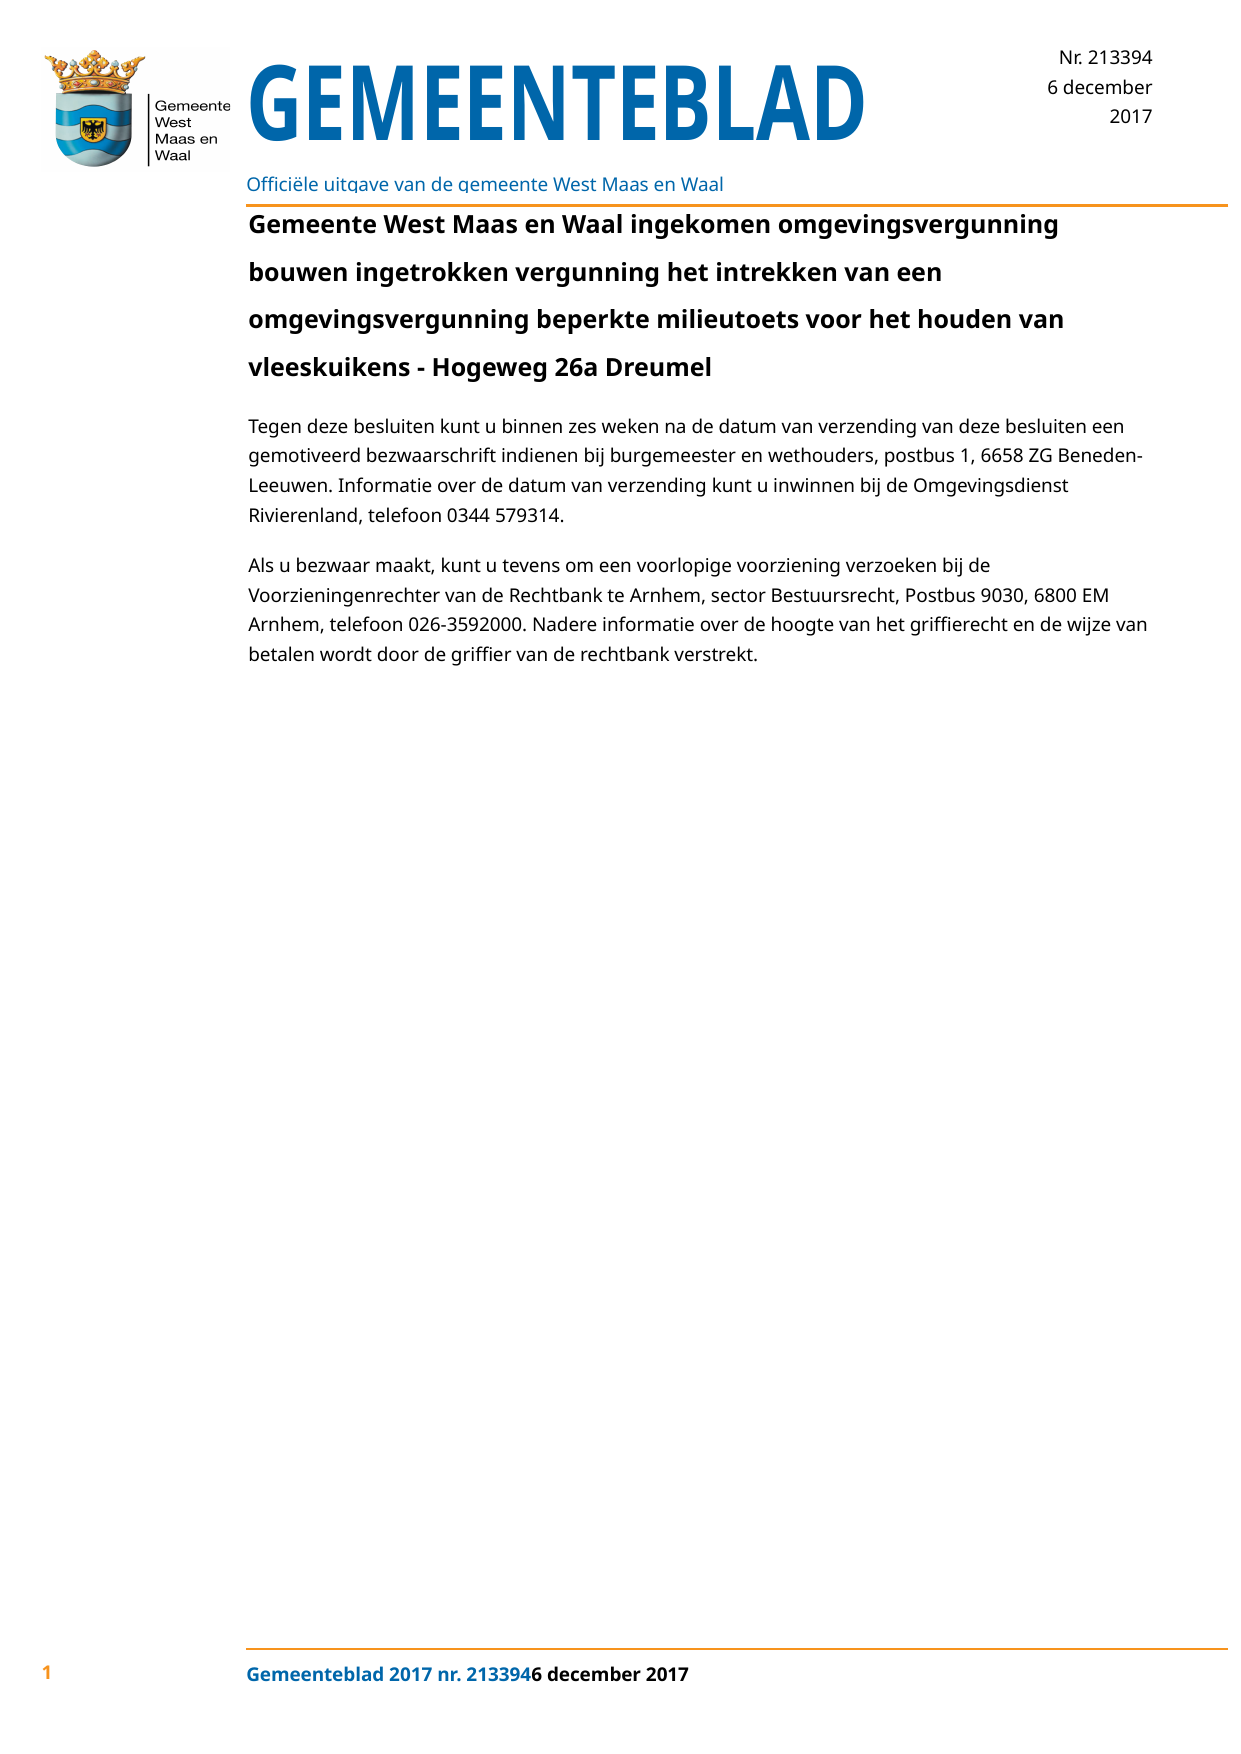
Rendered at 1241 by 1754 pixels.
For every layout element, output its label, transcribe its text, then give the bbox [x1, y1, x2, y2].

text Tegen deze besluiten kunt u binnen zes weken na de datum van verzending van deze besluiten een gemotiveerd bezwaarschrift indienen bij burgemeester en wethouders, postbus 1, 6658 ZG Beneden-Leeuwen. Informatie over de datum van verzending kunt u inwinnen bij de Omgevingsdienst Rivierenland, telefoon 0344 579314. [248, 413, 1152, 528]
text Gemeente West Maas en Waal ingekomen omgevingsvergunning bouwen ingetrokken vergunning het intrekken van een omgevingsvergunning beperkte milieutoets voor het houden van vleeskuikens - Hogeweg 26a Dreumel [248, 207, 1152, 384]
picture [41, 47, 231, 172]
text Als u bezwaar maakt, kunt u tevens om een voorlopige voorziening verzoeken bij de Voorzieningenrechter van de Rechtbank te Arnhem, sector Bestuursrecht, Postbus 9030, 6800 EM Arnhem, telefoon 026-3592000. Nadere informatie over de hoogte van het griffierecht en de wijze van betalen wordt door de griffier van de rechtbank verstrekt. [248, 552, 1152, 667]
